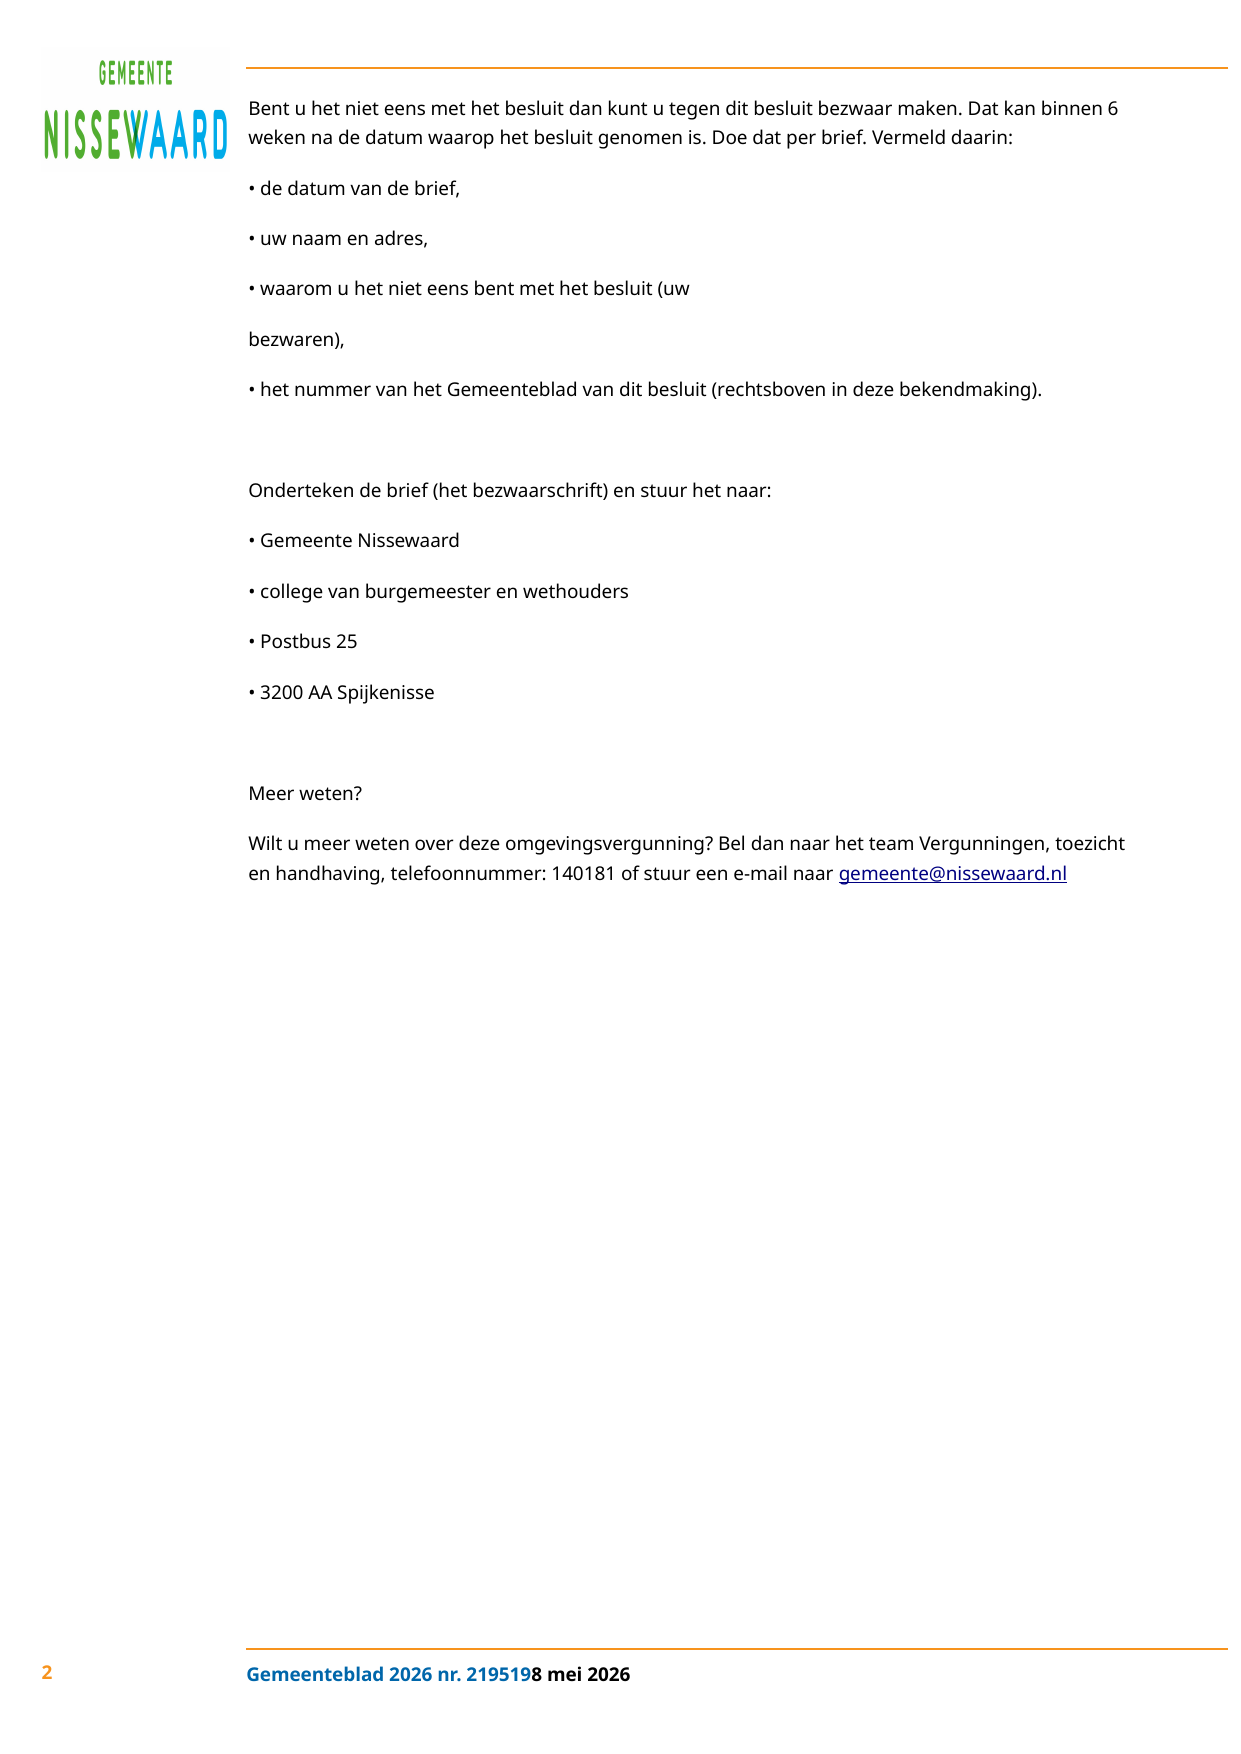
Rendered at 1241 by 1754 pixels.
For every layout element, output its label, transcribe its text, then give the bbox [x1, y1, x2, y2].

text • de datum van de brief, [248, 175, 1152, 201]
text • college van burgemeester en wethouders [248, 578, 1152, 604]
text • 3200 AA Spijkenisse [248, 679, 1152, 705]
text • uw naam en adres, [248, 225, 1152, 251]
text • Postbus 25 [248, 628, 1152, 654]
text bezwaren), [248, 326, 1152, 352]
text • waarom u het niet eens bent met het besluit (uw [248, 276, 1152, 301]
text Onderteken de brief (het bezwaarschrift) en stuur het naar: [248, 477, 1152, 503]
text • Gemeente Nissewaard [248, 528, 1152, 553]
picture [41, 47, 231, 172]
text Bent u het niet eens met het besluit dan kunt u tegen dit besluit bezwaar maken. Dat kan binnen 6 weken na de datum waarop het besluit genomen is. Doe dat per brief. Vermeld daarin: [248, 95, 1152, 150]
text Wilt u meer weten over deze omgevingsvergunning? Bel dan naar het team Vergunningen, toezicht en handhaving, telefoonnummer: 140181 of stuur een e-mail naar gemeente@nissewaard.nl [248, 830, 1152, 886]
text Meer weten? [248, 780, 1152, 806]
text • het nummer van het Gemeenteblad van dit besluit (rechtsboven in deze bekendmaking). [248, 376, 1152, 402]
